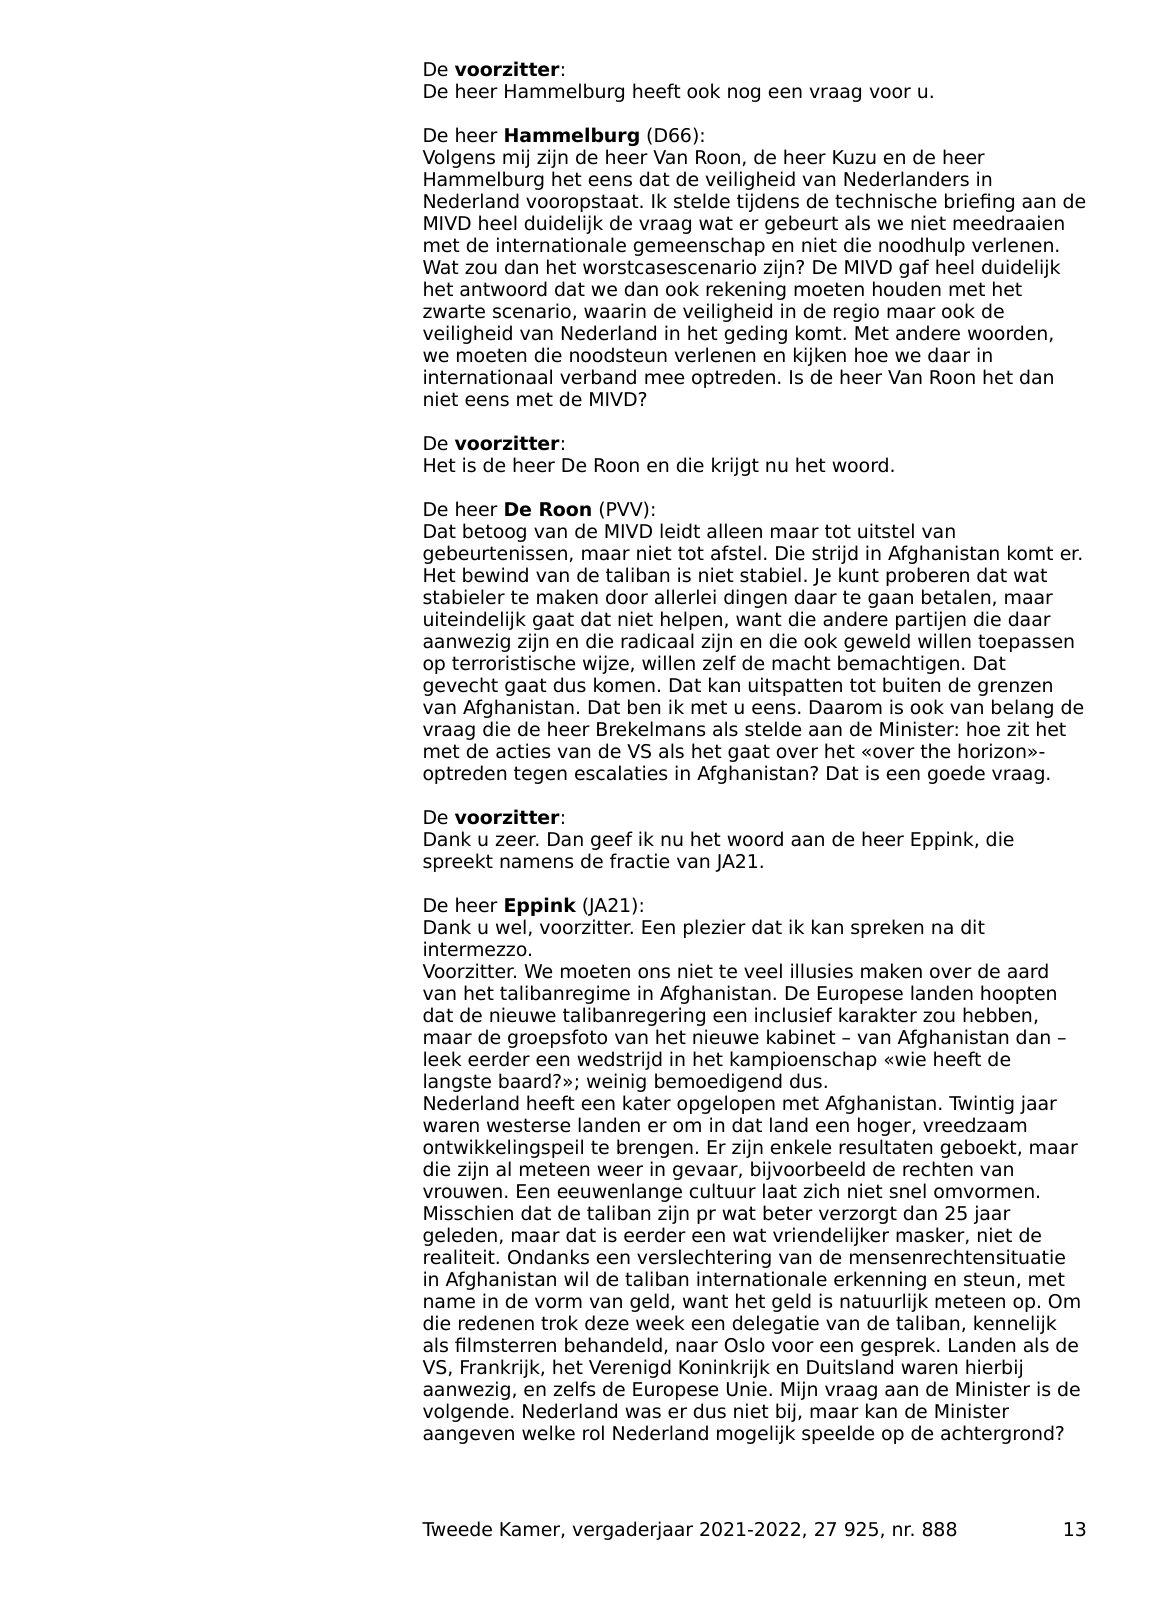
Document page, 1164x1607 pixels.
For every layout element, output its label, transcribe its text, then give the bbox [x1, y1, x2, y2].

text Dat betoog van de MIVD leidt alleen maar tot uitstel van gebeurtenissen, maar niet tot afstel. Die strijd in Afghanistan komt er. Het bewind van de taliban is niet stabiel. Je kunt proberen dat wat stabieler te maken door allerlei dingen daar te gaan betalen, maar uiteindelijk gaat dat niet helpen, want die andere partijen die daar aanwezig zijn en die radicaal zijn en die ook geweld willen toepassen op terroristische wijze, willen zelf de macht bemachtigen. Dat gevecht gaat dus komen. Dat kan uitspatten tot buiten de grenzen van Afghanistan. Dat ben ik met u eens. Daarom is ook van belang de vraag die de heer Brekelmans als stelde aan de Minister: hoe zit het met de acties van de VS als het gaat over het «over the horizon»-optreden tegen escalaties in Afghanistan? Dat is een goede vraag. [422, 521, 1087, 785]
text Nederland heeft een kater opgelopen met Afghanistan. Twintig jaar waren westerse landen er om in dat land een hoger, vreedzaam ontwikkelingspeil te brengen. Er zijn enkele resultaten geboekt, maar die zijn al meteen weer in gevaar, bijvoorbeeld de rechten van vrouwen. Een eeuwenlange cultuur laat zich niet snel omvormen. Misschien dat de taliban zijn pr wat beter verzorgt dan 25 jaar geleden, maar dat is eerder een wat vriendelijker masker, niet de realiteit. Ondanks een verslechtering van de mensenrechtensituatie in Afghanistan wil de taliban internationale erkenning en steun, met name in de vorm van geld, want het geld is natuurlijk meteen op. Om die redenen trok deze week een delegatie van de taliban, kennelijk als filmsterren behandeld, naar Oslo voor een gesprek. Landen als de VS, Frankrijk, het Verenigd Koninkrijk en Duitsland waren hierbij aanwezig, en zelfs de Europese Unie. Mijn vraag aan de Minister is de volgende. Nederland was er dus niet bij, maar kan de Minister aangeven welke rol Nederland mogelijk speelde op de achtergrond? [422, 1093, 1087, 1445]
text Voorzitter. We moeten ons niet te veel illusies maken over de aard van het talibanregime in Afghanistan. De Europese landen hoopten dat de nieuwe talibanregering een inclusief karakter zou hebben, maar de groepsfoto van het nieuwe kabinet – van Afghanistan dan – leek eerder een wedstrijd in het kampioenschap «wie heeft de langste baard?»; weinig bemoedigend dus. [422, 961, 1087, 1093]
text Dank u wel, voorzitter. Een plezier dat ik kan spreken na dit intermezzo. [422, 917, 1087, 961]
text De voorzitter: [422, 433, 1087, 455]
text De heer Hammelburg heeft ook nog een vraag voor u. [422, 81, 1087, 103]
text De voorzitter: [422, 807, 1087, 829]
text Volgens mij zijn de heer Van Roon, de heer Kuzu en de heer Hammelburg het eens dat de veiligheid van Nederlanders in Nederland vooropstaat. Ik stelde tijdens de technische briefing aan de MIVD heel duidelijk de vraag wat er gebeurt als we niet meedraaien met de internationale gemeenschap en niet die noodhulp verlenen. Wat zou dan het worstcasescenario zijn? De MIVD gaf heel duidelijk het antwoord dat we dan ook rekening moeten houden met het zwarte scenario, waarin de veiligheid in de regio maar ook de veiligheid van Nederland in het geding komt. Met andere woorden, we moeten die noodsteun verlenen en kijken hoe we daar in internationaal verband mee optreden. Is de heer Van Roon het dan niet eens met de MIVD? [422, 147, 1087, 411]
text De heer De Roon (PVV): [422, 499, 1087, 521]
text De heer Eppink (JA21): [422, 895, 1087, 917]
text De voorzitter: [422, 59, 1087, 81]
text Het is de heer De Roon en die krijgt nu het woord. [422, 455, 1087, 477]
text De heer Hammelburg (D66): [422, 125, 1087, 147]
text Dank u zeer. Dan geef ik nu het woord aan de heer Eppink, die spreekt namens de fractie van JA21. [422, 829, 1087, 873]
